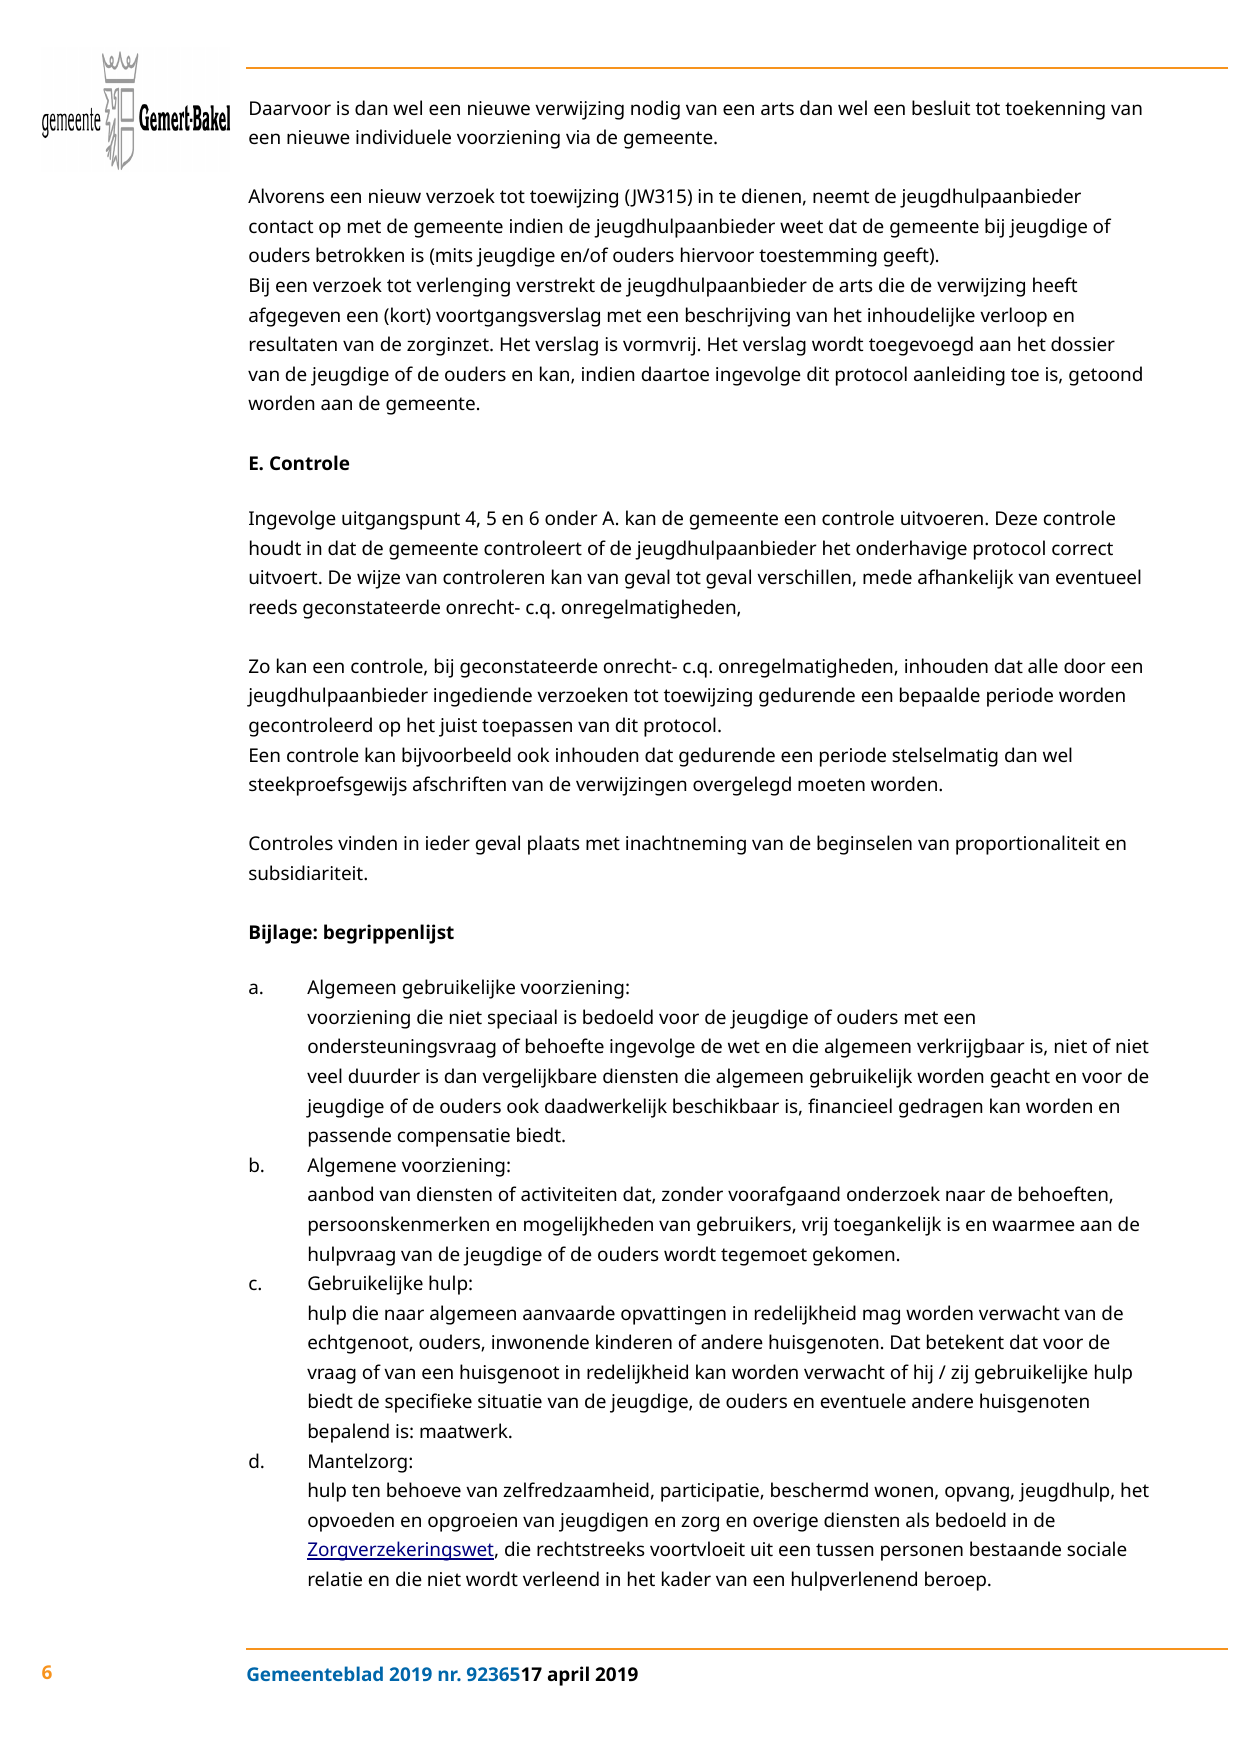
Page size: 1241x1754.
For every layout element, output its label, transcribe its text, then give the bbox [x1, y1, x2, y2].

list Gebruikelijke hulp: [248, 1270, 1152, 1296]
picture [41, 47, 231, 172]
list aanbod van diensten of activiteiten dat, zonder voorafgaand onderzoek naar de behoeften, persoonskenmerken en mogelijkheden van gebruikers, vrij toegankelijk is en waarmee aan de hulpvraag van de jeugdige of de ouders wordt tegemoet gekomen. [248, 1182, 1152, 1267]
text Zo kan een controle, bij geconstateerde onrecht- c.q. onregelmatigheden, inhouden dat alle door een jeugdhulpaanbieder ingediende verzoeken tot toewijzing gedurende een bepaalde periode worden gecontroleerd op het juist toepassen van dit protocol. [248, 653, 1152, 738]
list Algemene voorziening: [248, 1152, 1152, 1178]
list hulp die naar algemeen aanvaarde opvattingen in redelijkheid mag worden verwacht van de echtgenoot, ouders, inwonende kinderen of andere huisgenoten. Dat betekent dat voor de vraag of van een huisgenoot in redelijkheid kan worden verwacht of hij / zij gebruikelijke hulp biedt de specifieke situatie van de jeugdige, de ouders en eventuele andere huisgenoten bepalend is: maatwerk. [248, 1300, 1152, 1444]
list hulp ten behoeve van zelfredzaamheid, participatie, beschermd wonen, opvang, jeugdhulp, het opvoeden en opgroeien van jeugdigen en zorg en overige diensten als bedoeld in de Zorgverzekeringswet, die rechtstreeks voortvloeit uit een tussen personen bestaande sociale relatie en die niet wordt verleend in het kader van een hulpverlenend beroep. [248, 1477, 1152, 1592]
text Een controle kan bijvoorbeeld ook inhouden dat gedurende een periode stelselmatig dan wel steekproefsgewijs afschriften van de verwijzingen overgelegd moeten worden. [248, 742, 1152, 797]
text Bijlage: begrippenlijst [248, 919, 1152, 945]
text Ingevolge uitgangspunt 4, 5 en 6 onder A. kan de gemeente een controle uitvoeren. Deze controle houdt in dat de gemeente controleert of de jeugdhulpaanbieder het onderhavige protocol correct uitvoert. De wijze van controleren kan van geval tot geval verschillen, mede afhankelijk van eventueel reeds geconstateerde onrecht- c.q. onregelmatigheden, [248, 505, 1152, 619]
text E. Controle [248, 450, 1152, 476]
list Mantelzorg: [248, 1448, 1152, 1474]
text Bij een verzoek tot verlenging verstrekt de jeugdhulpaanbieder de arts die de verwijzing heeft afgegeven een (kort) voortgangsverslag met een beschrijving van het inhoudelijke verloop en resultaten van de zorginzet. Het verslag is vormvrij. Het verslag wordt toegevoegd aan het dossier van de jeugdige of de ouders en kan, indien daartoe ingevolge dit protocol aanleiding toe is, getoond worden aan de gemeente. [248, 272, 1152, 416]
text Alvorens een nieuw verzoek tot toewijzing (JW315) in te dienen, neemt de jeugdhulpaanbieder contact op met de gemeente indien de jeugdhulpaanbieder weet dat de gemeente bij jeugdige of ouders betrokken is (mits jeugdige en/of ouders hiervoor toestemming geeft). [248, 183, 1152, 268]
text Controles vinden in ieder geval plaats met inachtneming van de beginselen van proportionaliteit en subsidiariteit. [248, 831, 1152, 886]
list Algemeen gebruikelijke voorziening: [248, 974, 1152, 1000]
text Daarvoor is dan wel een nieuwe verwijzing nodig van een arts dan wel een besluit tot toekenning van een nieuwe individuele voorziening via de gemeente. [248, 95, 1152, 150]
list voorziening die niet speciaal is bedoeld voor de jeugdige of ouders met een ondersteuningsvraag of behoefte ingevolge de wet en die algemeen verkrijgbaar is, niet of niet veel duurder is dan vergelijkbare diensten die algemeen gebruikelijk worden geacht en voor de jeugdige of de ouders ook daadwerkelijk beschikbaar is, financieel gedragen kan worden en passende compensatie biedt. [248, 1004, 1152, 1148]
